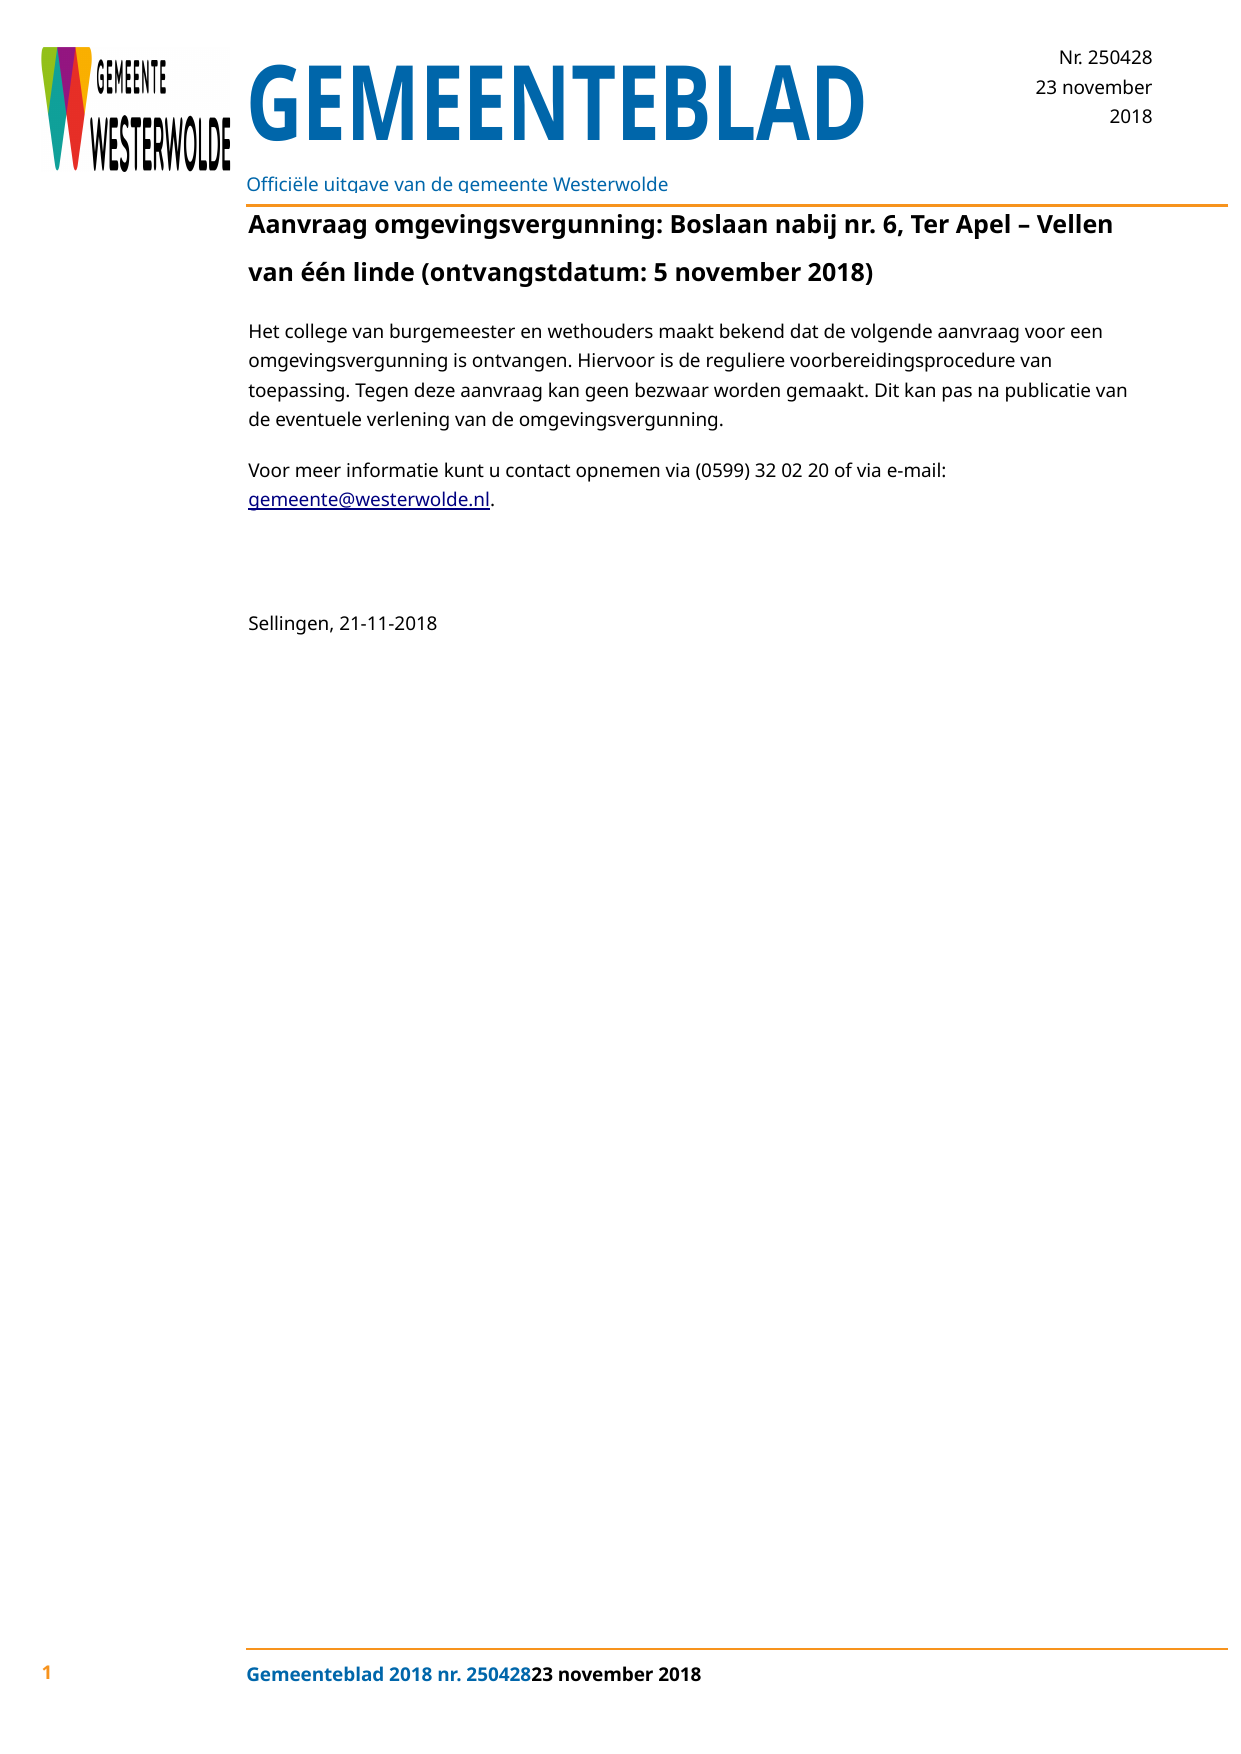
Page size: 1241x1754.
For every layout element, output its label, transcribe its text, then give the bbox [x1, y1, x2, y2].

text Aanvraag omgevingsvergunning: Boslaan nabij nr. 6, Ter Apel – Vellen van één linde (ontvangstdatum: 5 november 2018) [248, 207, 1152, 288]
text Voor meer informatie kunt u contact opnemen via (0599) 32 02 20 of via e-mail: gemeente@westerwolde.nl. [248, 457, 1152, 512]
picture [41, 47, 231, 172]
text Sellingen, 21-11-2018 [248, 611, 1152, 636]
text Het college van burgemeester en wethouders maakt bekend dat de volgende aanvraag voor een omgevingsvergunning is ontvangen. Hiervoor is de reguliere voorbereidingsprocedure van toepassing. Tegen deze aanvraag kan geen bezwaar worden gemaakt. Dit kan pas na publicatie van de eventuele verlening van de omgevingsvergunning. [248, 318, 1152, 432]
